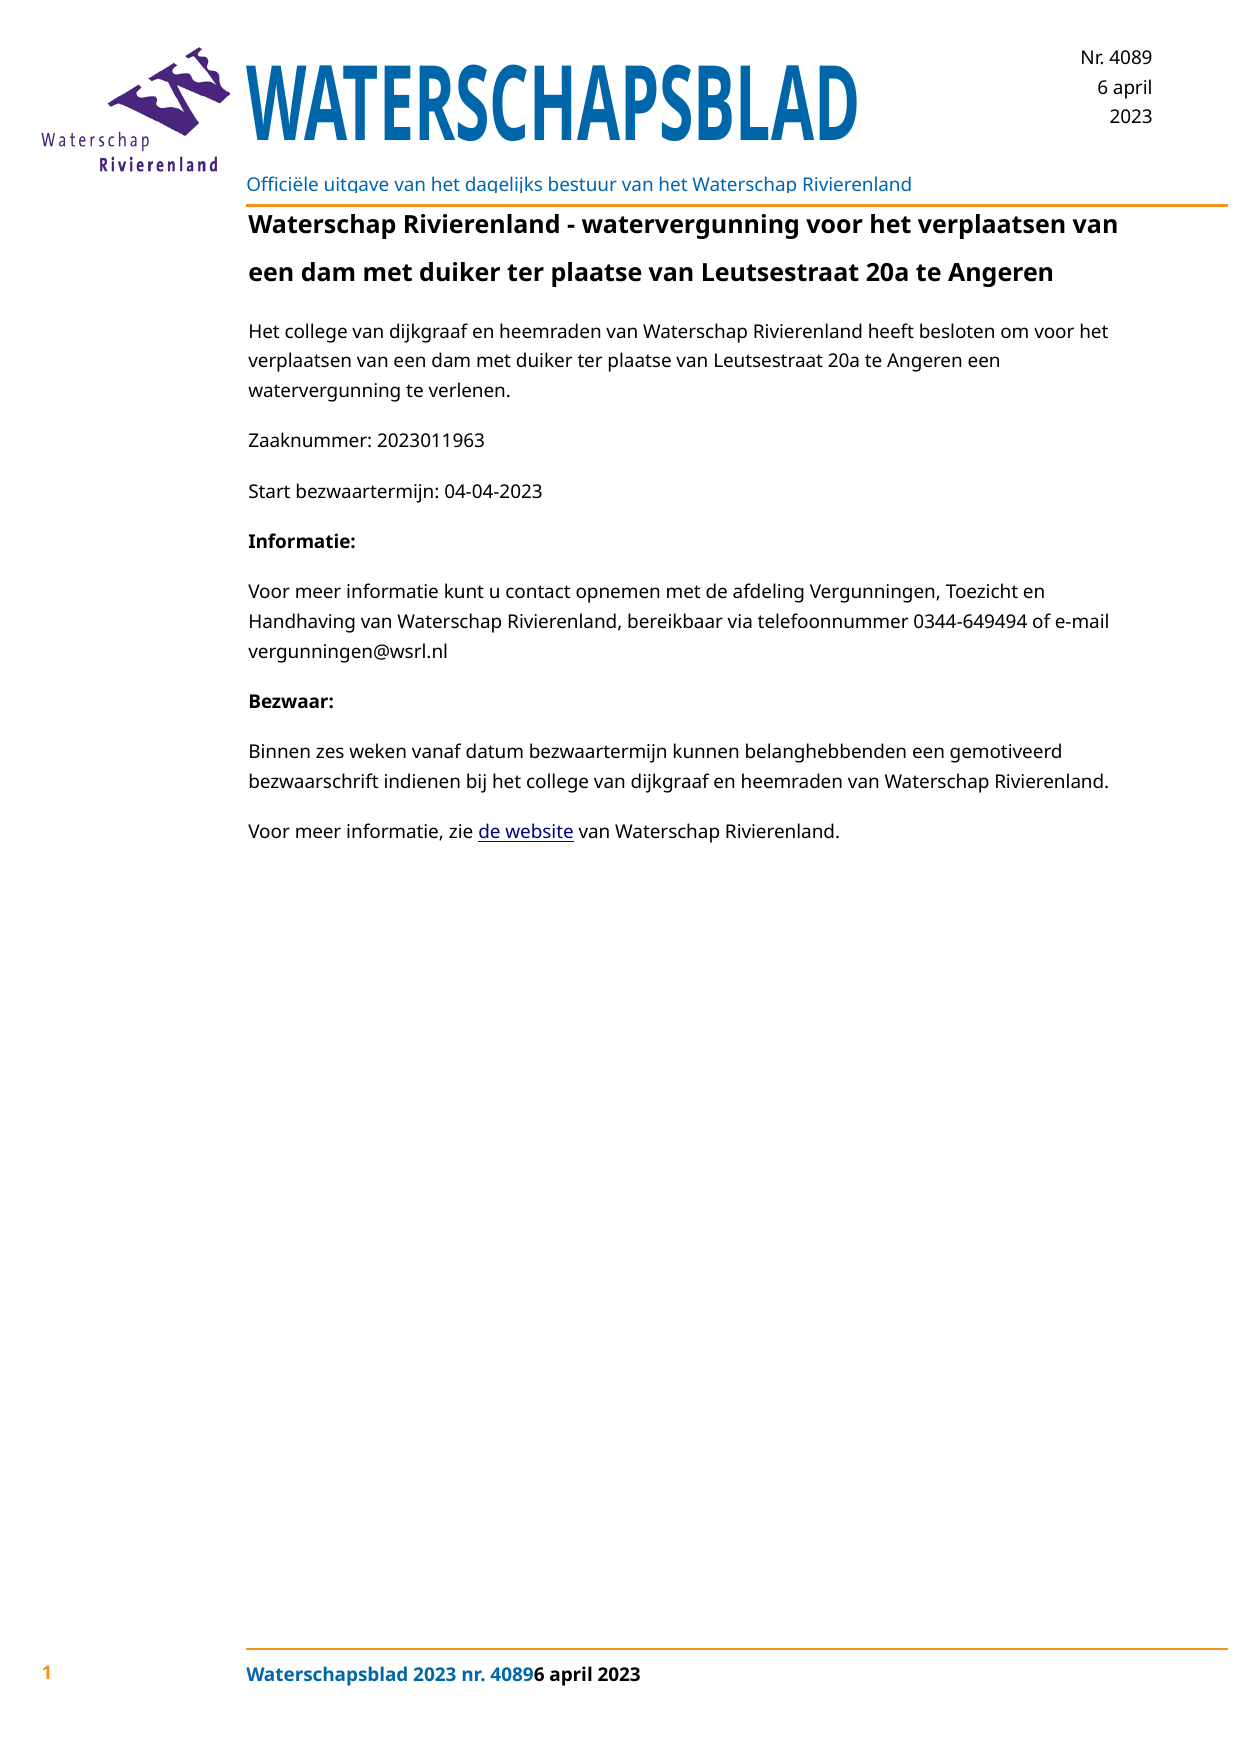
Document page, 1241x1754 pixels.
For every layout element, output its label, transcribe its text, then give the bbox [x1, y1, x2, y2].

text Voor meer informatie, zie de website van Waterschap Rivierenland. [248, 819, 1152, 844]
text Waterschap Rivierenland - watervergunning voor het verplaatsen van een dam met duiker ter plaatse van Leutsestraat 20a te Angeren [248, 207, 1152, 288]
text Zaaknummer: 2023011963 [248, 427, 1152, 453]
text Bezwaar: [248, 688, 1152, 714]
picture [41, 47, 231, 172]
text Binnen zes weken vanaf datum bezwaartermijn kunnen belanghebbenden een gemotiveerd bezwaarschrift indienen bij het college van dijkgraaf en heemraden van Waterschap Rivierenland. [248, 739, 1152, 794]
text Informatie: [248, 528, 1152, 554]
text Start bezwaartermijn: 04-04-2023 [248, 478, 1152, 504]
text Het college van dijkgraaf en heemraden van Waterschap Rivierenland heeft besloten om voor het verplaatsen van een dam met duiker ter plaatse van Leutsestraat 20a te Angeren een watervergunning te verlenen. [248, 318, 1152, 403]
text Voor meer informatie kunt u contact opnemen met de afdeling Vergunningen, Toezicht en Handhaving van Waterschap Rivierenland, bereikbaar via telefoonnummer 0344-649494 of e-mail vergunningen@wsrl.nl [248, 579, 1152, 664]
